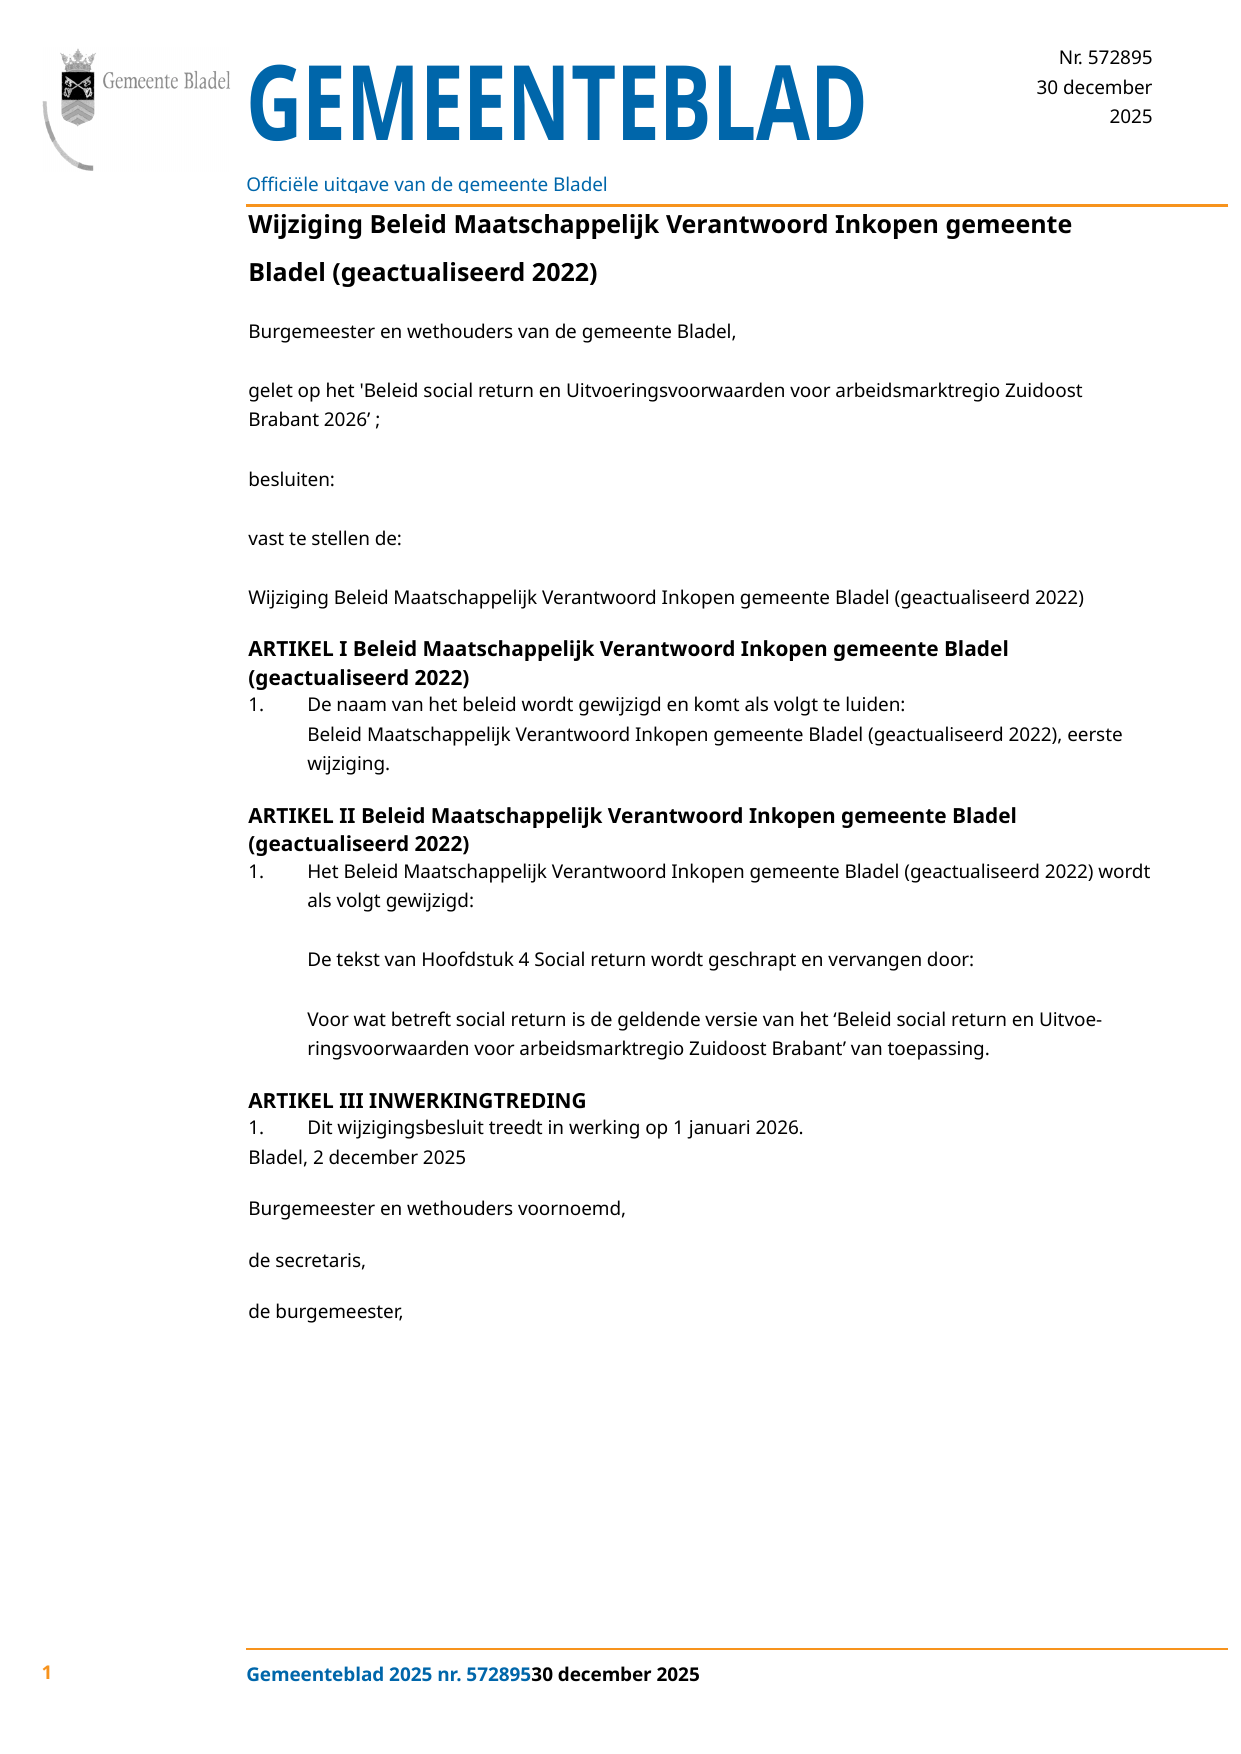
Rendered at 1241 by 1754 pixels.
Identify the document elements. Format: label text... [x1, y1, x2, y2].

text Burgemeester en wethouders van de gemeente Bladel, [248, 318, 1152, 344]
text Wijziging Beleid Maatschappelijk Verantwoord Inkopen gemeente Bladel (geactualiseerd 2022) [248, 207, 1152, 288]
text ARTIKEL III INWERKINGTREDING [248, 1086, 1152, 1114]
text Bladel, 2 december 2025 [248, 1144, 1152, 1169]
text de secretaris, [248, 1247, 1152, 1272]
text gelet op het 'Beleid social return en Uitvoeringsvoorwaarden voor arbeidsmarktregio Zuidoost Brabant 2026’ ; [248, 377, 1152, 432]
text vast te stellen de: [248, 525, 1152, 551]
text ARTIKEL II Beleid Maatschappelijk Verantwoord Inkopen gemeente Bladel (geactualiseerd 2022) [248, 801, 1152, 858]
text Wijziging Beleid Maatschappelijk Verantwoord Inkopen gemeente Bladel (geactualiseerd 2022) [248, 584, 1152, 610]
list De tekst van Hoofdstuk 4 Social return wordt geschrapt en vervangen door: [248, 947, 1152, 972]
list De naam van het beleid wordt gewijzigd en komt als volgt te luiden: [248, 691, 1152, 717]
list Het Beleid Maatschappelijk Verantwoord Inkopen gemeente Bladel (geactualiseerd 2022) wordt als volgt gewijzigd: [248, 858, 1152, 913]
list Dit wijzigingsbesluit treedt in werking op 1 januari 2026. [248, 1114, 1152, 1140]
text besluiten: [248, 466, 1152, 492]
text ARTIKEL I Beleid Maatschappelijk Verantwoord Inkopen gemeente Bladel (geactualiseerd 2022) [248, 634, 1152, 691]
text Burgemeester en wethouders voornoemd, [248, 1195, 1152, 1221]
text de burgemeester, [248, 1298, 1152, 1324]
list Beleid Maatschappelijk Verantwoord Inkopen gemeente Bladel (geactualiseerd 2022), eerste wijziging. [248, 721, 1152, 776]
picture [41, 47, 231, 172]
list Voor wat betreft social return is de geldende versie van het ‘Beleid social return en Uitvoe-ringsvoorwaarden voor arbeidsmarktregio Zuidoost Brabant’ van toepassing. [248, 1006, 1152, 1061]
